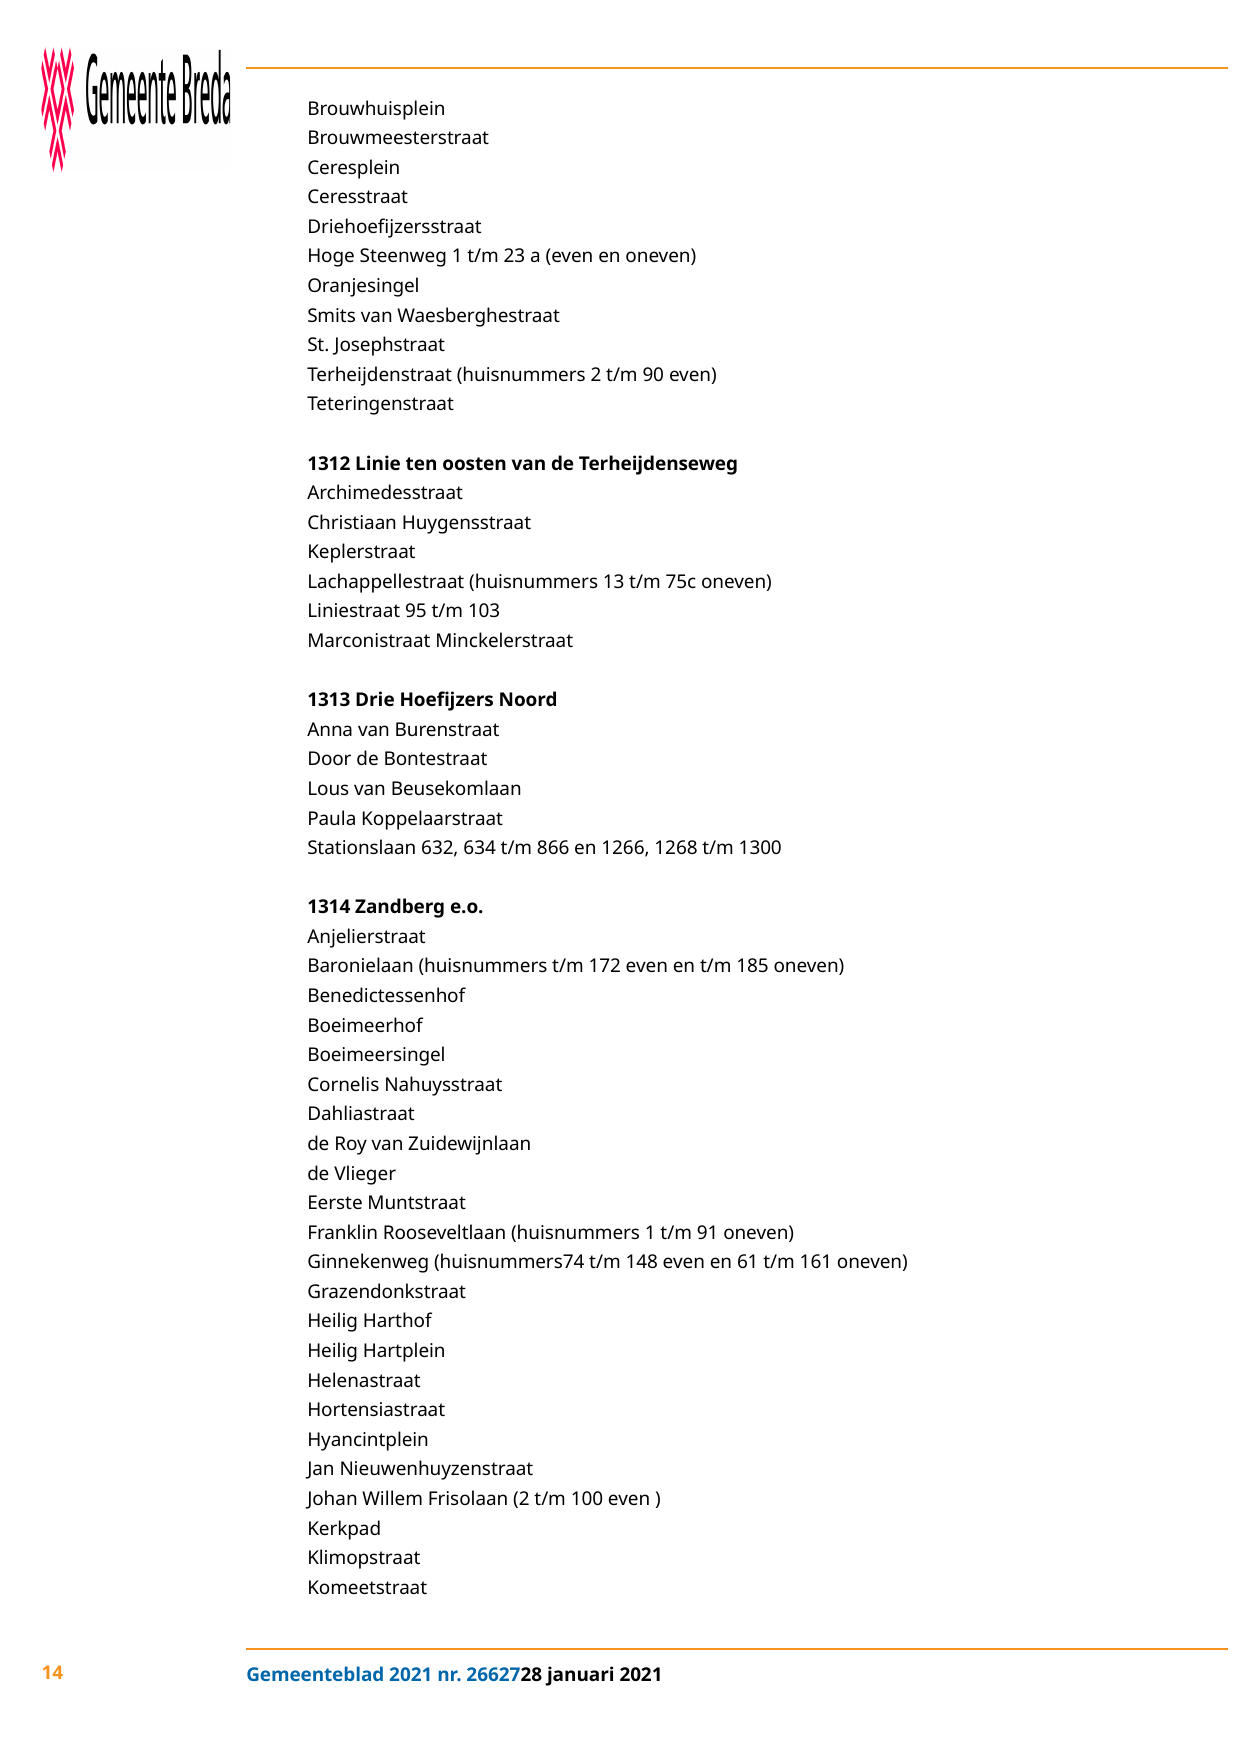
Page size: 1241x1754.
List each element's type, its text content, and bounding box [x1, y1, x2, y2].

list St. Josephstraat [248, 331, 1152, 357]
list Brouwhuisplein [248, 95, 1152, 121]
list Johan Willem Frisolaan (2 t/m 100 even ) [248, 1485, 1152, 1511]
list Keplerstraat [248, 538, 1152, 564]
list Boeimeersingel [248, 1041, 1152, 1067]
list Christiaan Huygensstraat [248, 509, 1152, 535]
list Anna van Burenstraat [248, 716, 1152, 742]
list Eerste Muntstraat [248, 1189, 1152, 1215]
list Hoge Steenweg 1 t/m 23 a (even en oneven) [248, 243, 1152, 268]
list de Roy van Zuidewijnlaan [248, 1130, 1152, 1156]
list Stationslaan 632, 634 t/m 866 en 1266, 1268 t/m 1300 [248, 834, 1152, 860]
list Boeimeerhof [248, 1012, 1152, 1038]
list Jan Nieuwenhuyzenstraat [248, 1456, 1152, 1481]
list Dahliastraat [248, 1101, 1152, 1126]
list 1313 Drie Hoefijzers Noord [248, 686, 1152, 712]
list Hortensiastraat [248, 1396, 1152, 1422]
list Terheijdenstraat (huisnummers 2 t/m 90 even) [248, 361, 1152, 387]
list Ceresplein [248, 154, 1152, 180]
list Brouwmeesterstraat [248, 124, 1152, 150]
list Heilig Harthof [248, 1308, 1152, 1333]
list Driehoefijzersstraat [248, 213, 1152, 239]
list Teteringenstraat [248, 391, 1152, 416]
list Baronielaan (huisnummers t/m 172 even en t/m 185 oneven) [248, 953, 1152, 978]
list Oranjesingel [248, 272, 1152, 298]
list Helenastraat [248, 1367, 1152, 1393]
list Franklin Rooseveltlaan (huisnummers 1 t/m 91 oneven) [248, 1219, 1152, 1245]
list Kerkpad [248, 1515, 1152, 1541]
list Door de Bontestraat [248, 746, 1152, 771]
list Benedictessenhof [248, 982, 1152, 1008]
list de Vlieger [248, 1160, 1152, 1186]
list Archimedesstraat [248, 479, 1152, 505]
list Heilig Hartplein [248, 1337, 1152, 1363]
picture [41, 47, 231, 172]
list 1314 Zandberg e.o. [248, 893, 1152, 919]
list Hyancintplein [248, 1426, 1152, 1452]
list Cornelis Nahuysstraat [248, 1071, 1152, 1097]
list Ginnekenweg (huisnummers74 t/m 148 even en 61 t/m 161 oneven) [248, 1248, 1152, 1274]
list Anjelierstraat [248, 923, 1152, 949]
list Smits van Waesberghestraat [248, 302, 1152, 328]
list Liniestraat 95 t/m 103 [248, 598, 1152, 623]
list Grazendonkstraat [248, 1278, 1152, 1304]
list Ceresstraat [248, 183, 1152, 209]
list 1312 Linie ten oosten van de Terheijdenseweg [248, 450, 1152, 476]
list Marconistraat Minckelerstraat [248, 627, 1152, 653]
list Klimopstraat [248, 1544, 1152, 1570]
list Paula Koppelaarstraat [248, 805, 1152, 831]
list Komeetstraat [248, 1574, 1152, 1600]
list Lachappellestraat (huisnummers 13 t/m 75c oneven) [248, 568, 1152, 594]
list Lous van Beusekomlaan [248, 775, 1152, 801]
